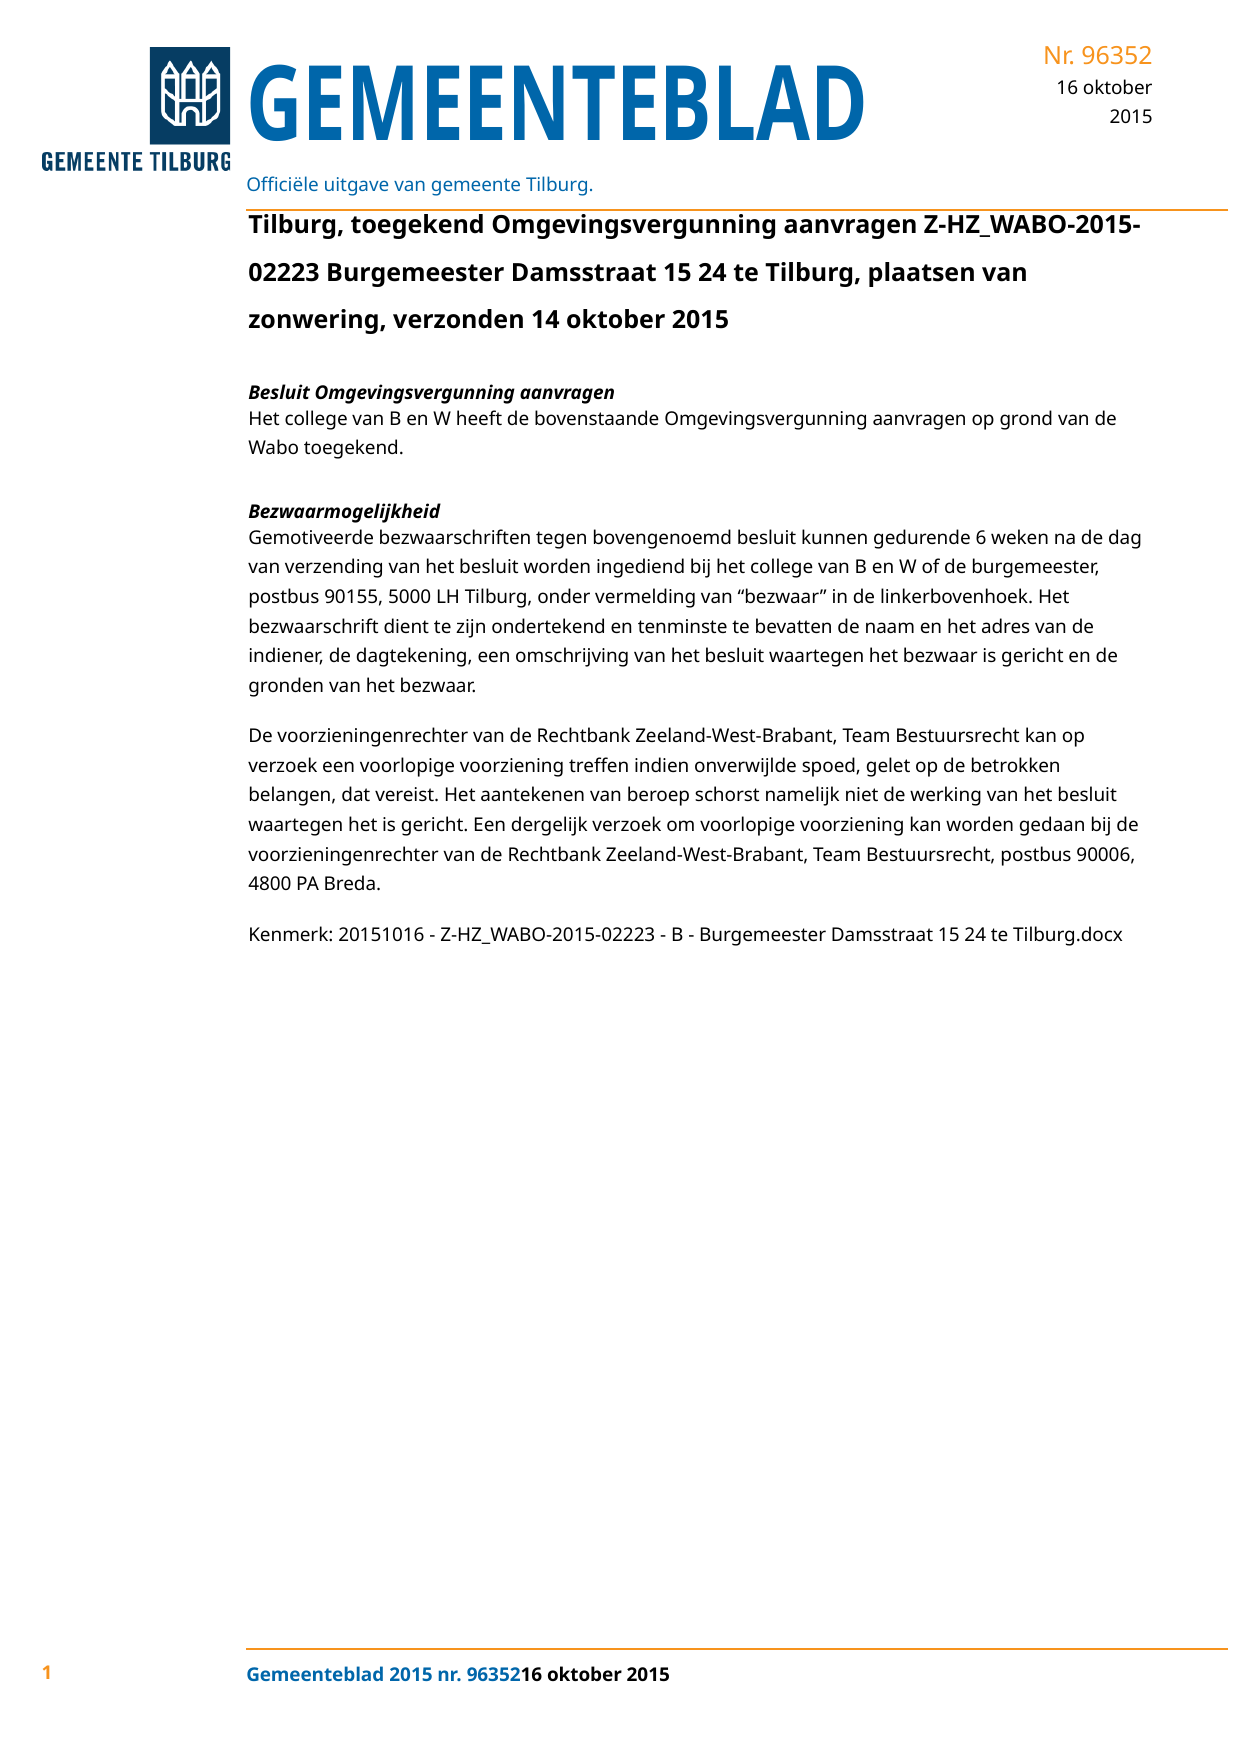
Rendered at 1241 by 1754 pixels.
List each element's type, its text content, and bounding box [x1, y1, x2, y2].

text Het college van B en W heeft de bovenstaande Omgevingsvergunning aanvragen op grond van de Wabo toegekend. [248, 405, 1152, 460]
picture [41, 47, 231, 172]
text Gemotiveerde bezwaarschriften tegen bovengenoemd besluit kunnen gedurende 6 weken na de dag van verzending van het besluit worden ingediend bij het college van B en W of de burgemeester, postbus 90155, 5000 LH Tilburg, onder vermelding van “bezwaar” in de linkerbovenhoek. Het bezwaarschrift dient te zijn ondertekend en tenminste te bevatten de naam en het adres van de indiener, de dagtekening, een omschrijving van het besluit waartegen het bezwaar is gericht en de gronden van het bezwaar. [248, 524, 1152, 698]
text Bezwaarmogelijkheid [248, 498, 1152, 524]
text Besluit Omgevingsvergunning aanvragen [248, 379, 1152, 405]
text Tilburg, toegekend Omgevingsvergunning aanvragen Z-HZ_WABO-2015-02223 Burgemeester Damsstraat 15 24 te Tilburg, plaatsen van zonwering, verzonden 14 oktober 2015 [248, 211, 1152, 336]
text De voorzieningenrechter van de Rechtbank Zeeland-West-Brabant, Team Bestuursrecht kan op verzoek een voorlopige voorziening treffen indien onverwijlde spoed, gelet op de betrokken belangen, dat vereist. Het aantekenen van beroep schorst namelijk niet de werking van het besluit waartegen het is gericht. Een dergelijk verzoek om voorlopige voorziening kan worden gedaan bij de voorzieningenrechter van de Rechtbank Zeeland-West-Brabant, Team Bestuursrecht, postbus 90006, 4800 PA Breda. [248, 722, 1152, 896]
text Kenmerk: 20151016 - Z-HZ_WABO-2015-02223 - B - Burgemeester Damsstraat 15 24 te Tilburg.docx [248, 921, 1152, 946]
